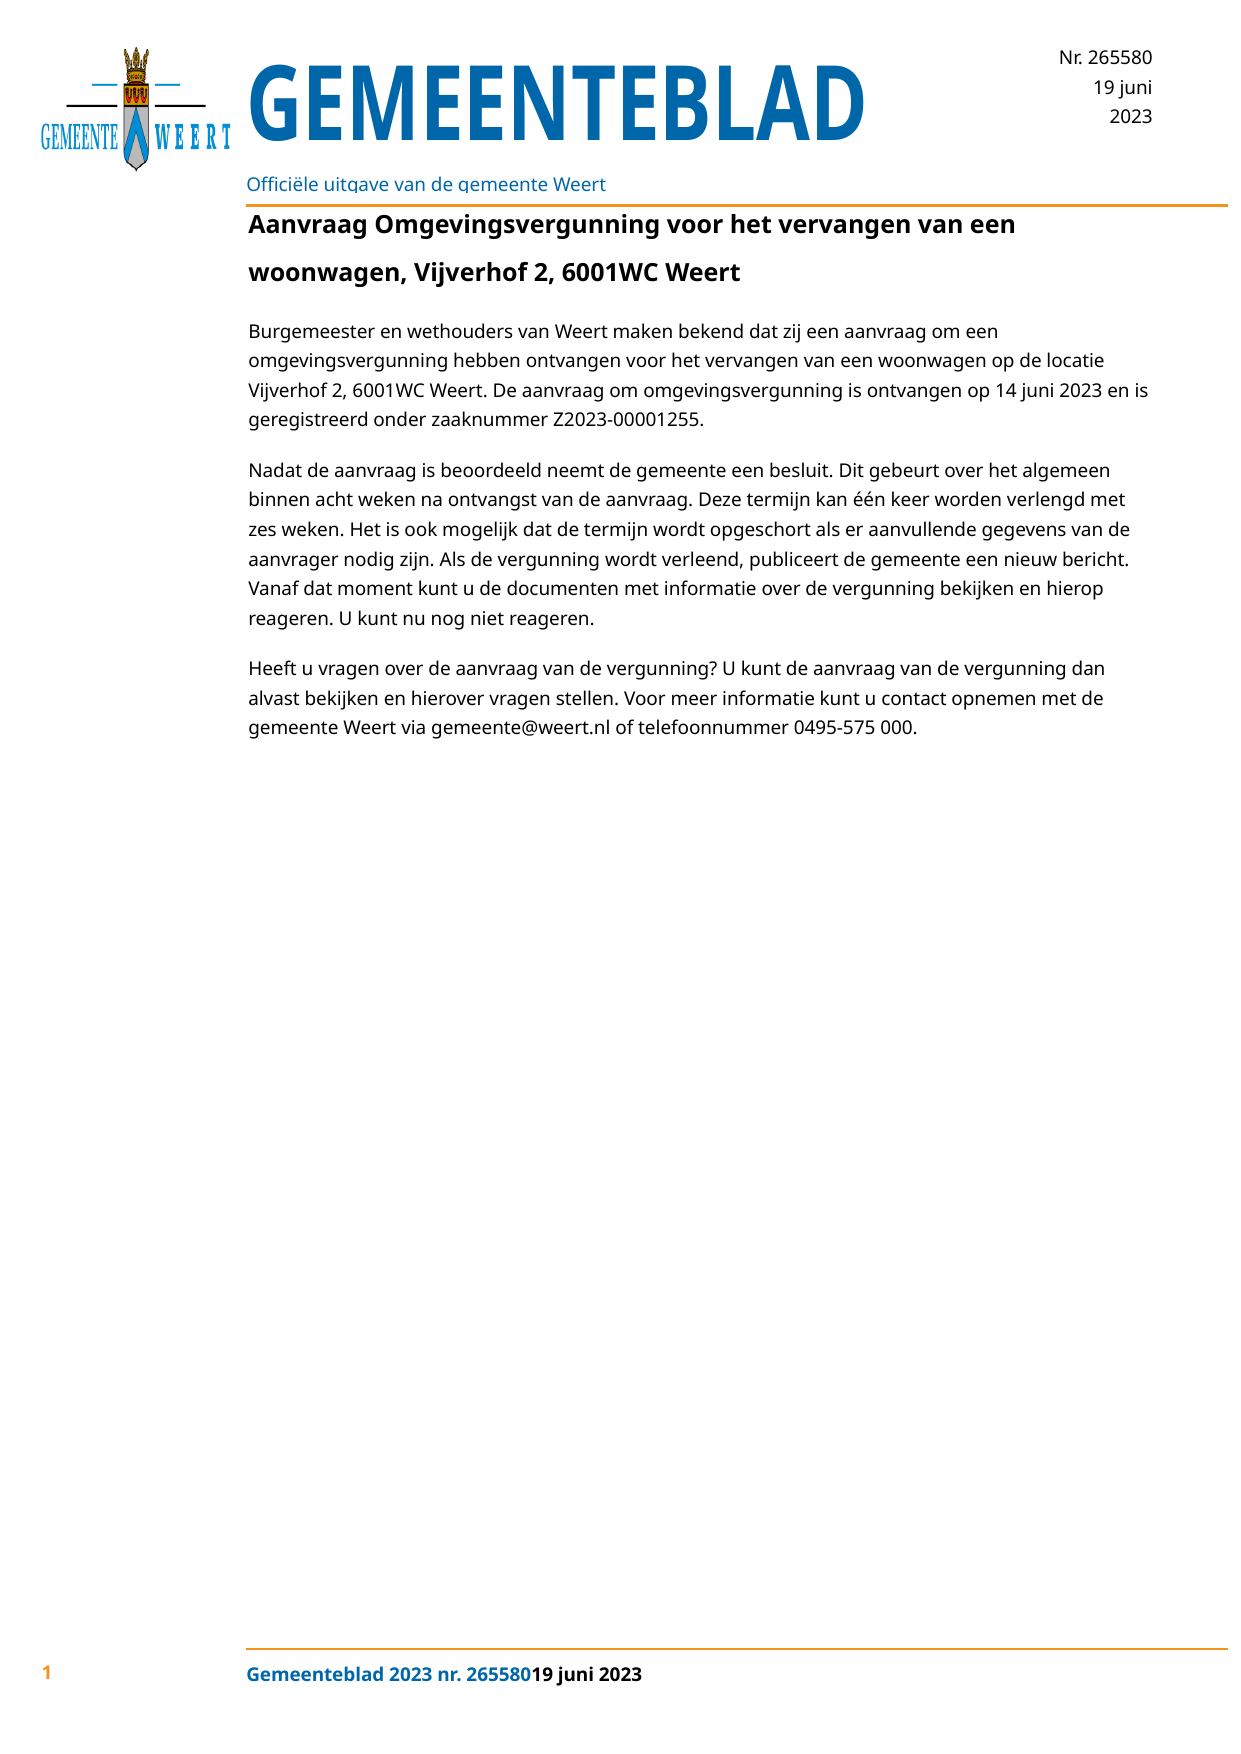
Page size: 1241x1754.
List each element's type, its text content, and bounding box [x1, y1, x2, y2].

text Nadat de aanvraag is beoordeeld neemt de gemeente een besluit. Dit gebeurt over het algemeen binnen acht weken na ontvangst van de aanvraag. Deze termijn kan één keer worden verlengd met zes weken. Het is ook mogelijk dat de termijn wordt opgeschort als er aanvullende gegevens van de aanvrager nodig zijn. Als de vergunning wordt verleend, publiceert de gemeente een nieuw bericht. Vanaf dat moment kunt u de documenten met informatie over de vergunning bekijken en hierop reageren. U kunt nu nog niet reageren. [248, 457, 1152, 631]
text Burgemeester en wethouders van Weert maken bekend dat zij een aanvraag om een omgevingsvergunning hebben ontvangen voor het vervangen van een woonwagen op de locatie Vijverhof 2, 6001WC Weert. De aanvraag om omgevingsvergunning is ontvangen op 14 juni 2023 en is geregistreerd onder zaaknummer Z2023-00001255. [248, 318, 1152, 432]
text Aanvraag Omgevingsvergunning voor het vervangen van een woonwagen, Vijverhof 2, 6001WC Weert [248, 207, 1152, 288]
text Heeft u vragen over de aanvraag van de vergunning? U kunt de aanvraag van de vergunning dan alvast bekijken en hierover vragen stellen. Voor meer informatie kunt u contact opnemen met de gemeente Weert via gemeente@weert.nl of telefoonnummer 0495-575 000. [248, 655, 1152, 740]
picture [41, 47, 231, 172]
